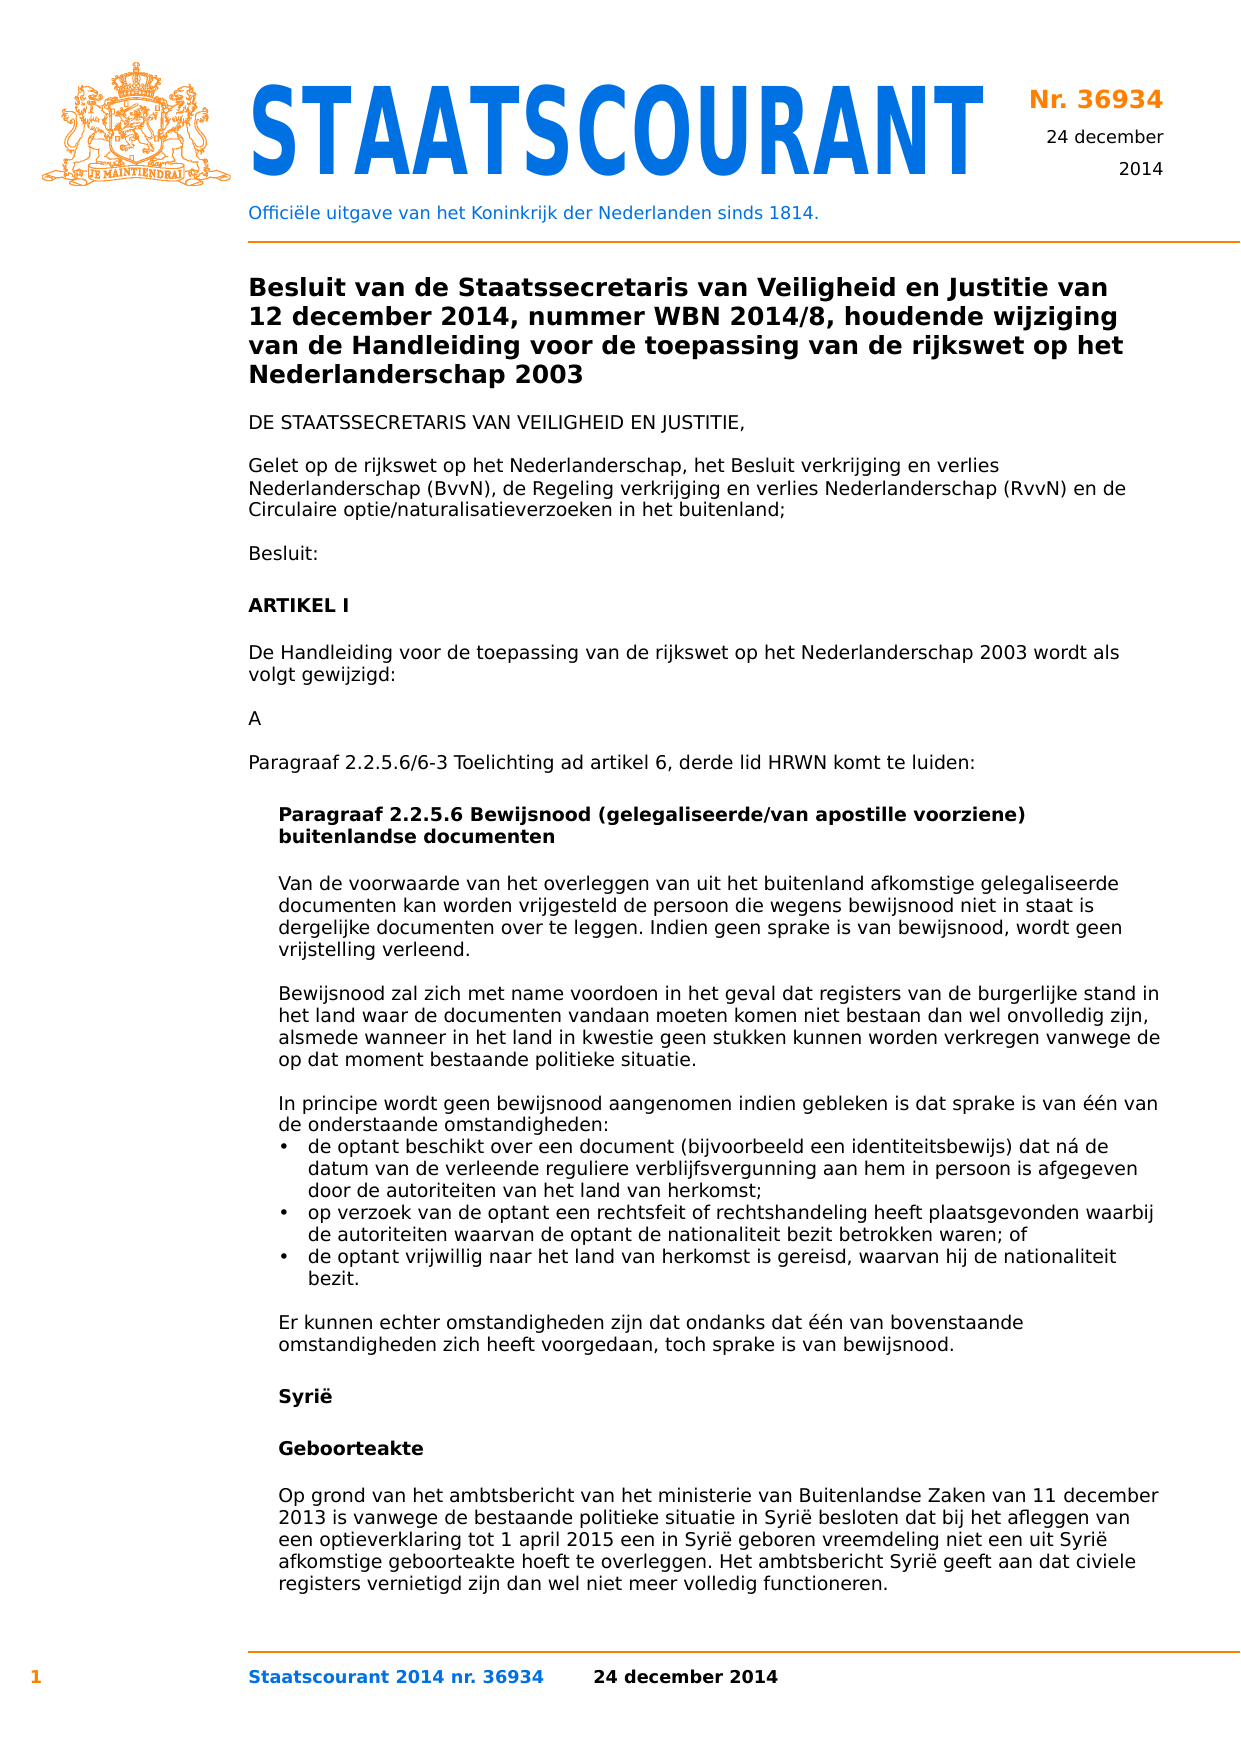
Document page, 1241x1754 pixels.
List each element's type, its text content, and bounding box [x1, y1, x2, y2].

table_cell 2014 [998, 153, 1240, 203]
table_header STAATSCOURANT [248, 62, 998, 203]
text Paragraaf 2.2.5.6/6-3 Toelichting ad artikel 6, derde lid HRWN komt te luiden: [248, 752, 1163, 774]
subtitle Besluit van de Staatssecretaris van Veiligheid en Justitie van 12 december 2014, nummer WBN 2014/8, houdende wijziging van de Handleiding voor de toepassing van de rijkswet op het Nederlanderschap 2003 [248, 273, 1163, 390]
text Er kunnen echter omstandigheden zijn dat ondanks dat één van bovenstaande omstandigheden zich heeft voorgedaan, toch sprake is van bewijsnood. [278, 1312, 1163, 1356]
subtitle Syrië [278, 1386, 1163, 1408]
subtitle ARTIKEL I [248, 595, 1163, 617]
text • de optant vrijwillig naar het land van herkomst is gereisd, waarvan hij de nationaliteit bezit. [278, 1246, 1163, 1290]
text De Handleiding voor de toepassing van de rijkswet op het Nederlanderschap 2003 wordt als volgt gewijzigd: [248, 642, 1163, 686]
text Gelet op de rijkswet op het Nederlanderschap, het Besluit verkrijging en verlies Nederlanderschap (BvvN), de Regeling verkrijging en verlies Nederlanderschap (RvvN) en de Circulaire optie/naturalisatieverzoeken in het buitenland; [248, 455, 1163, 521]
text Bewijsnood zal zich met name voordoen in het geval dat registers van de burgerlijke stand in het land waar de documenten vandaan moeten komen niet bestaan dan wel onvolledig zijn, alsmede wanneer in het land in kwestie geen stukken kunnen worden verkregen vanwege de op dat moment bestaande politieke situatie. [278, 983, 1163, 1071]
text • de optant beschikt over een document (bijvoorbeeld een identiteitsbewijs) dat ná de datum van de verleende reguliere verblijfsvergunning aan hem in persoon is afgegeven door de autoriteiten van het land van herkomst; [278, 1136, 1163, 1202]
table_cell 24 december [998, 121, 1240, 153]
subtitle Geboorteakte [278, 1438, 1163, 1460]
subtitle Paragraaf 2.2.5.6 Bewijsnood (gelegaliseerde/van apostille voorziene) buitenlandse documenten [278, 804, 1163, 848]
text Besluit: [248, 543, 1163, 565]
text Op grond van het ambtsbericht van het ministerie van Buitenlandse Zaken van 11 december 2013 is vanwege de bestaande politieke situatie in Syrië besloten dat bij het afleggen van een optieverklaring tot 1 april 2015 een in Syrië geboren vreemdeling niet een uit Syrië afkomstige geboorteakte hoeft te overleggen. Het ambtsbericht Syrië geeft aan dat civiele registers vernietigd zijn dan wel niet meer volledig functioneren. [278, 1485, 1163, 1595]
picture [41, 62, 231, 186]
text A [248, 708, 1163, 730]
text • op verzoek van de optant een rechtsfeit of rechtshandeling heeft plaatsgevonden waarbij de autoriteiten waarvan de optant de nationaliteit bezit betrokken waren; of [278, 1202, 1163, 1246]
table_cell Officiële uitgave van het Koninkrijk der Nederlanden sinds 1814. [248, 203, 1240, 241]
text In principe wordt geen bewijsnood aangenomen indien gebleken is dat sprake is van één van de onderstaande omstandigheden: [278, 1092, 1163, 1136]
text DE STAATSSECRETARIS VAN VEILIGHEID EN JUSTITIE, [248, 412, 1163, 433]
table_header Nr. 36934 [998, 62, 1240, 121]
table_header [25, 62, 248, 241]
text Van de voorwaarde van het overleggen van uit het buitenland afkomstige gelegaliseerde documenten kan worden vrijgesteld de persoon die wegens bewijsnood niet in staat is dergelijke documenten over te leggen. Indien geen sprake is van bewijsnood, wordt geen vrijstelling verleend. [278, 873, 1163, 961]
